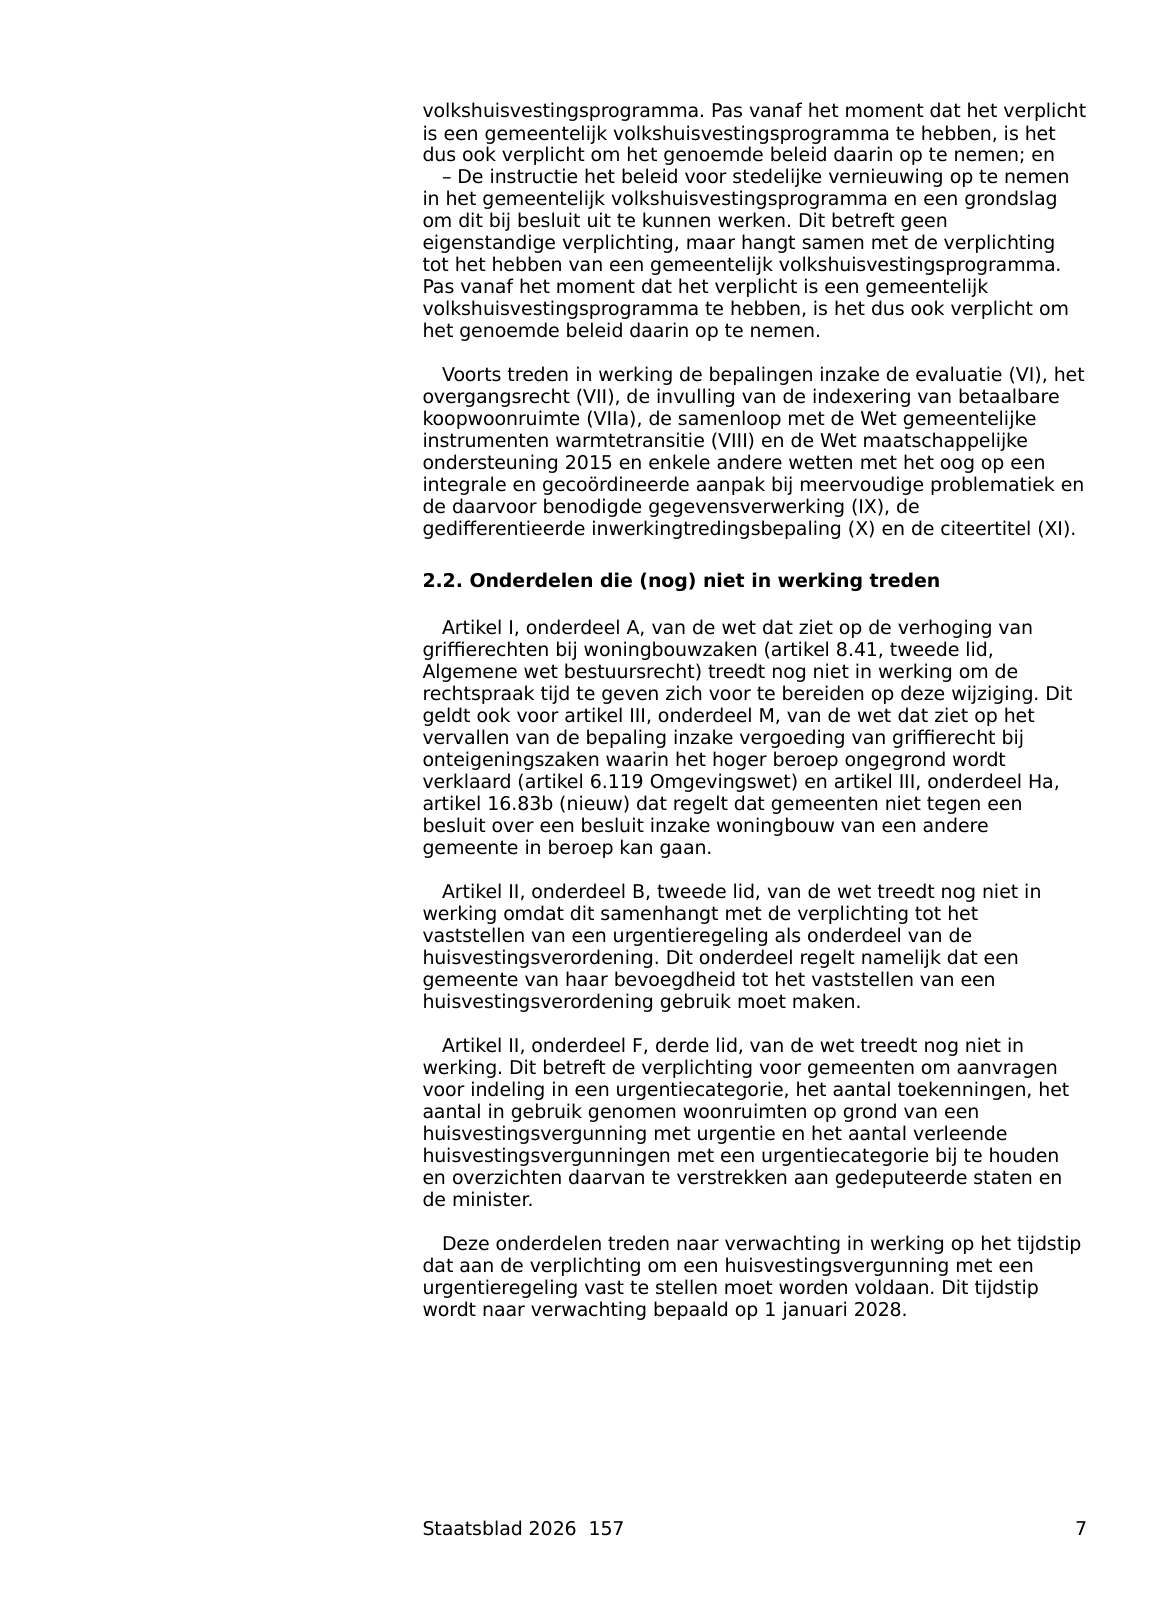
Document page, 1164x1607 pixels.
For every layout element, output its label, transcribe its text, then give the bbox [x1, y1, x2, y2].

text Deze onderdelen treden naar verwachting in werking op het tijdstip dat aan de verplichting om een huisvestingsvergunning met een urgentieregeling vast te stellen moet worden voldaan. Dit tijdstip wordt naar verwachting bepaald op 1 januari 2028. [422, 1233, 1087, 1321]
text volkshuisvestingsprogramma. Pas vanaf het moment dat het verplicht is een gemeentelijk volkshuisvestingsprogramma te hebben, is het dus ook verplicht om het genoemde beleid daarin op te nemen; en [422, 100, 1087, 166]
text Artikel I, onderdeel A, van de wet dat ziet op de verhoging van griffierechten bij woningbouwzaken (artikel 8.41, tweede lid, Algemene wet bestuursrecht) treedt nog niet in werking om de rechtspraak tijd te geven zich voor te bereiden op deze wijziging. Dit geldt ook voor artikel III, onderdeel M, van de wet dat ziet op het vervallen van de bepaling inzake vergoeding van griffierecht bij onteigeningszaken waarin het hoger beroep ongegrond wordt verklaard (artikel 6.119 Omgevingswet) en artikel III, onderdeel Ha, artikel 16.83b (nieuw) dat regelt dat gemeenten niet tegen een besluit over een besluit inzake woningbouw van een andere gemeente in beroep kan gaan. [422, 617, 1087, 859]
text Artikel II, onderdeel F, derde lid, van de wet treedt nog niet in werking. Dit betreft de verplichting voor gemeenten om aanvragen voor indeling in een urgentiecategorie, het aantal toekenningen, het aantal in gebruik genomen woonruimten op grond van een huisvestingsvergunning met urgentie en het aantal verleende huisvestingsvergunningen met een urgentiecategorie bij te houden en overzichten daarvan te verstrekken aan gedeputeerde staten en de minister. [422, 1035, 1087, 1211]
text – De instructie het beleid voor stedelijke vernieuwing op te nemen in het gemeentelijk volkshuisvestingsprogramma en een grondslag om dit bij besluit uit te kunnen werken. Dit betreft geen eigenstandige verplichting, maar hangt samen met de verplichting tot het hebben van een gemeentelijk volkshuisvestingsprogramma. Pas vanaf het moment dat het verplicht is een gemeentelijk volkshuisvestingsprogramma te hebben, is het dus ook verplicht om het genoemde beleid daarin op te nemen. [422, 166, 1087, 342]
subtitle 2.2. Onderdelen die (nog) niet in werking treden [422, 570, 1087, 592]
text Voorts treden in werking de bepalingen inzake de evaluatie (VI), het overgangsrecht (VII), de invulling van de indexering van betaalbare koopwoonruimte (VIIa), de samenloop met de Wet gemeentelijke instrumenten warmtetransitie (VIII) en de Wet maatschappelijke ondersteuning 2015 en enkele andere wetten met het oog op een integrale en gecoördineerde aanpak bij meervoudige problematiek en de daarvoor benodigde gegevensverwerking (IX), de gedifferentieerde inwerkingtredingsbepaling (X) en de citeertitel (XI). [422, 364, 1087, 540]
text Artikel II, onderdeel B, tweede lid, van de wet treedt nog niet in werking omdat dit samenhangt met de verplichting tot het vaststellen van een urgentieregeling als onderdeel van de huisvestingsverordening. Dit onderdeel regelt namelijk dat een gemeente van haar bevoegdheid tot het vaststellen van een huisvestingsverordening gebruik moet maken. [422, 881, 1087, 1013]
